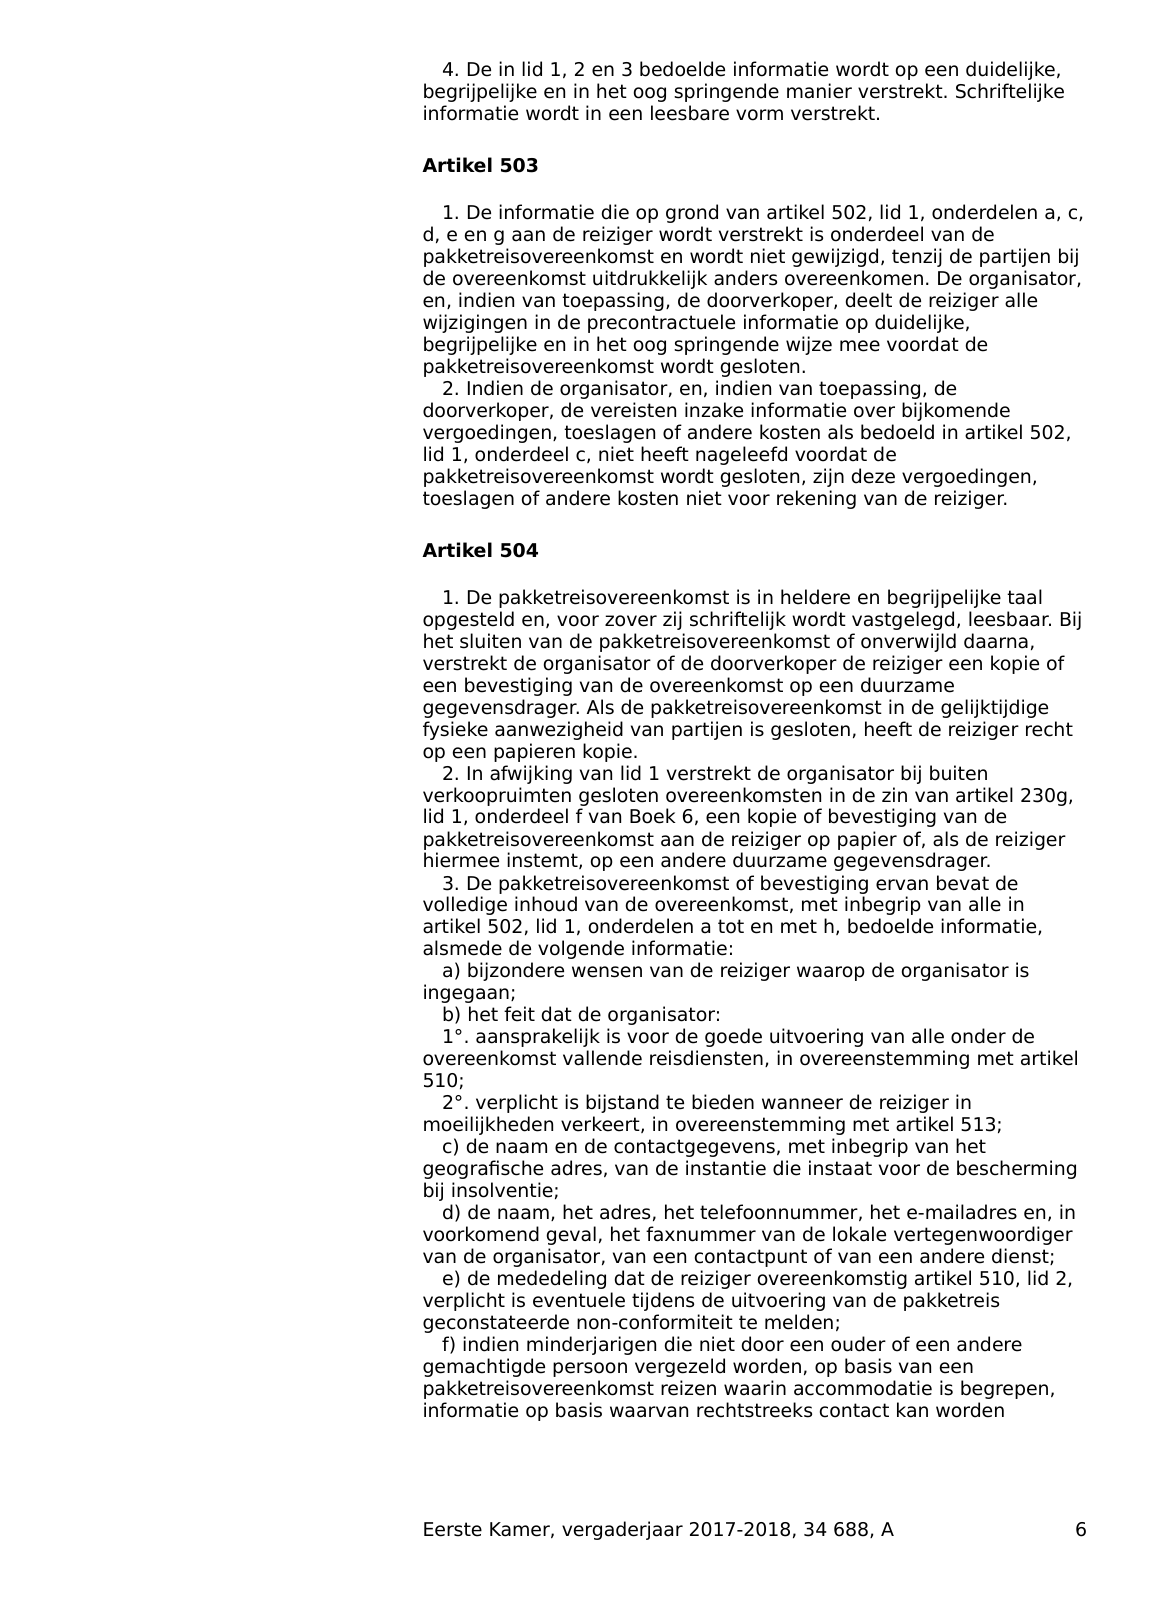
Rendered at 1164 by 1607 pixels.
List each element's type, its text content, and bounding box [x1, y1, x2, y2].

text f) indien minderjarigen die niet door een ouder of een andere gemachtigde persoon vergezeld worden, op basis van een pakketreisovereenkomst reizen waarin accommodatie is begrepen, informatie op basis waarvan rechtstreeks contact kan worden [422, 1334, 1087, 1422]
subtitle Artikel 504 [422, 540, 1087, 562]
subtitle Artikel 503 [422, 155, 1087, 177]
text 2. Indien de organisator, en, indien van toepassing, de doorverkoper, de vereisten inzake informatie over bijkomende vergoedingen, toeslagen of andere kosten als bedoeld in artikel 502, lid 1, onderdeel c, niet heeft nageleefd voordat de pakketreisovereenkomst wordt gesloten, zijn deze vergoedingen, toeslagen of andere kosten niet voor rekening van de reiziger. [422, 378, 1087, 510]
text e) de mededeling dat de reiziger overeenkomstig artikel 510, lid 2, verplicht is eventuele tijdens de uitvoering van de pakketreis geconstateerde non-conformiteit te melden; [422, 1268, 1087, 1334]
text 1°. aansprakelijk is voor de goede uitvoering van alle onder de overeenkomst vallende reisdiensten, in overeenstemming met artikel 510; [422, 1026, 1087, 1092]
text d) de naam, het adres, het telefoonnummer, het e-mailadres en, in voorkomend geval, het faxnummer van de lokale vertegenwoordiger van de organisator, van een contactpunt of van een andere dienst; [422, 1202, 1087, 1268]
text c) de naam en de contactgegevens, met inbegrip van het geografische adres, van de instantie die instaat voor de bescherming bij insolventie; [422, 1136, 1087, 1202]
text 4. De in lid 1, 2 en 3 bedoelde informatie wordt op een duidelijke, begrijpelijke en in het oog springende manier verstrekt. Schriftelijke informatie wordt in een leesbare vorm verstrekt. [422, 59, 1087, 125]
text 2°. verplicht is bijstand te bieden wanneer de reiziger in moeilijkheden verkeert, in overeenstemming met artikel 513; [422, 1092, 1087, 1136]
text 3. De pakketreisovereenkomst of bevestiging ervan bevat de volledige inhoud van de overeenkomst, met inbegrip van alle in artikel 502, lid 1, onderdelen a tot en met h, bedoelde informatie, alsmede de volgende informatie: [422, 872, 1087, 960]
text 1. De pakketreisovereenkomst is in heldere en begrijpelijke taal opgesteld en, voor zover zij schriftelijk wordt vastgelegd, leesbaar. Bij het sluiten van de pakketreisovereenkomst of onverwijld daarna, verstrekt de organisator of de doorverkoper de reiziger een kopie of een bevestiging van de overeenkomst op een duurzame gegevensdrager. Als de pakketreisovereenkomst in de gelijktijdige fysieke aanwezigheid van partijen is gesloten, heeft de reiziger recht op een papieren kopie. [422, 587, 1087, 762]
text 1. De informatie die op grond van artikel 502, lid 1, onderdelen a, c, d, e en g aan de reiziger wordt verstrekt is onderdeel van de pakketreisovereenkomst en wordt niet gewijzigd, tenzij de partijen bij de overeenkomst uitdrukkelijk anders overeenkomen. De organisator, en, indien van toepassing, de doorverkoper, deelt de reiziger alle wijzigingen in de precontractuele informatie op duidelijke, begrijpelijke en in het oog springende wijze mee voordat de pakketreisovereenkomst wordt gesloten. [422, 202, 1087, 378]
text a) bijzondere wensen van de reiziger waarop de organisator is ingegaan; [422, 960, 1087, 1004]
text b) het feit dat de organisator: [422, 1004, 1087, 1026]
text 2. In afwijking van lid 1 verstrekt de organisator bij buiten verkoopruimten gesloten overeenkomsten in de zin van artikel 230g, lid 1, onderdeel f van Boek 6, een kopie of bevestiging van de pakketreisovereenkomst aan de reiziger op papier of, als de reiziger hiermee instemt, op een andere duurzame gegevensdrager. [422, 762, 1087, 872]
